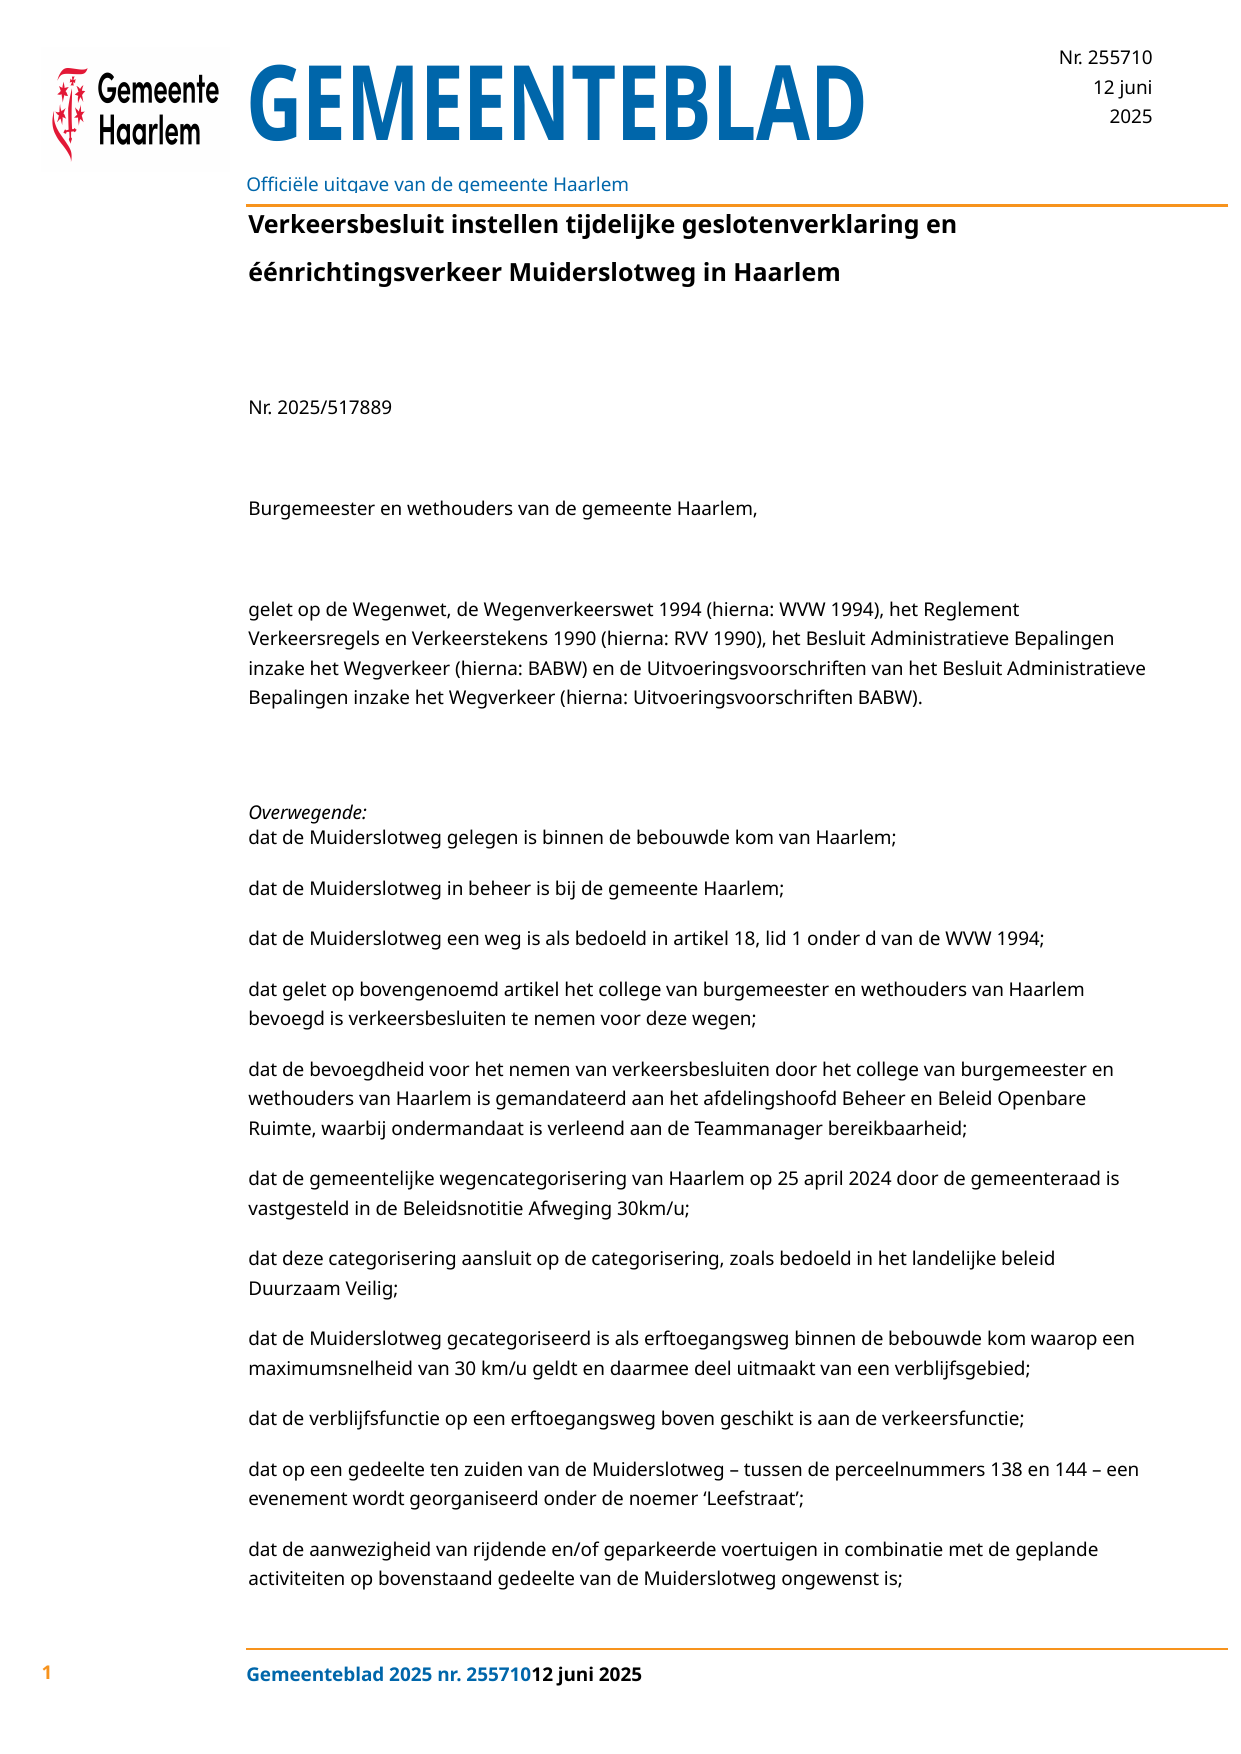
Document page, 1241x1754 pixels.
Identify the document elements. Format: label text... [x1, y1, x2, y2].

text Verkeersbesluit instellen tijdelijke geslotenverklaring en éénrichtingsverkeer Muiderslotweg in Haarlem [248, 207, 1152, 288]
text gelet op de Wegenwet, de Wegenverkeerswet 1994 (hierna: WVW 1994), het Reglement Verkeersregels en Verkeerstekens 1990 (hierna: RVV 1990), het Besluit Administratieve Bepalingen inzake het Wegverkeer (hierna: BABW) en de Uitvoeringsvoorschriften van het Besluit Administratieve Bepalingen inzake het Wegverkeer (hierna: Uitvoeringsvoorschriften BABW). [248, 596, 1152, 710]
text dat de Muiderslotweg in beheer is bij de gemeente Haarlem; [248, 875, 1152, 901]
text dat de Muiderslotweg een weg is als bedoeld in artikel 18, lid 1 onder d van de WVW 1994; [248, 925, 1152, 951]
text dat deze categorisering aansluit op de categorisering, zoals bedoeld in het landelijke beleid Duurzaam Veilig; [248, 1245, 1152, 1301]
text dat de Muiderslotweg gecategoriseerd is als erftoegangsweg binnen de bebouwde kom waarop een maximumsnelheid van 30 km/u geldt en daarmee deel uitmaakt van een verblijfsgebied; [248, 1325, 1152, 1381]
text dat op een gedeelte ten zuiden van de Muiderslotweg – tussen de perceelnummers 138 en 144 – een evenement wordt georganiseerd onder de noemer ‘Leefstraat’; [248, 1456, 1152, 1511]
text Burgemeester en wethouders van de gemeente Haarlem, [248, 495, 1152, 521]
text dat de bevoegdheid voor het nemen van verkeersbesluiten door het college van burgemeester en wethouders van Haarlem is gemandateerd aan het afdelingshoofd Beheer en Beleid Openbare Ruimte, waarbij ondermandaat is verleend aan de Teammanager bereikbaarheid; [248, 1056, 1152, 1141]
picture [41, 47, 231, 172]
text dat de Muiderslotweg gelegen is binnen de bebouwde kom van Haarlem; [248, 824, 1152, 850]
text dat de gemeentelijke wegencategorisering van Haarlem op 25 april 2024 door de gemeenteraad is vastgesteld in de Beleidsnotitie Afweging 30km/u; [248, 1165, 1152, 1221]
text dat de aanwezigheid van rijdende en/of geparkeerde voertuigen in combinatie met de geplande activiteiten op bovenstaand gedeelte van de Muiderslotweg ongewenst is; [248, 1536, 1152, 1591]
text Overwegende: [248, 799, 1152, 824]
text dat de verblijfsfunctie op een erftoegangsweg boven geschikt is aan de verkeersfunctie; [248, 1405, 1152, 1431]
text dat gelet op bovengenoemd artikel het college van burgemeester en wethouders van Haarlem bevoegd is verkeersbesluiten te nemen voor deze wegen; [248, 976, 1152, 1031]
text Nr. 2025/517889 [248, 394, 1152, 420]
